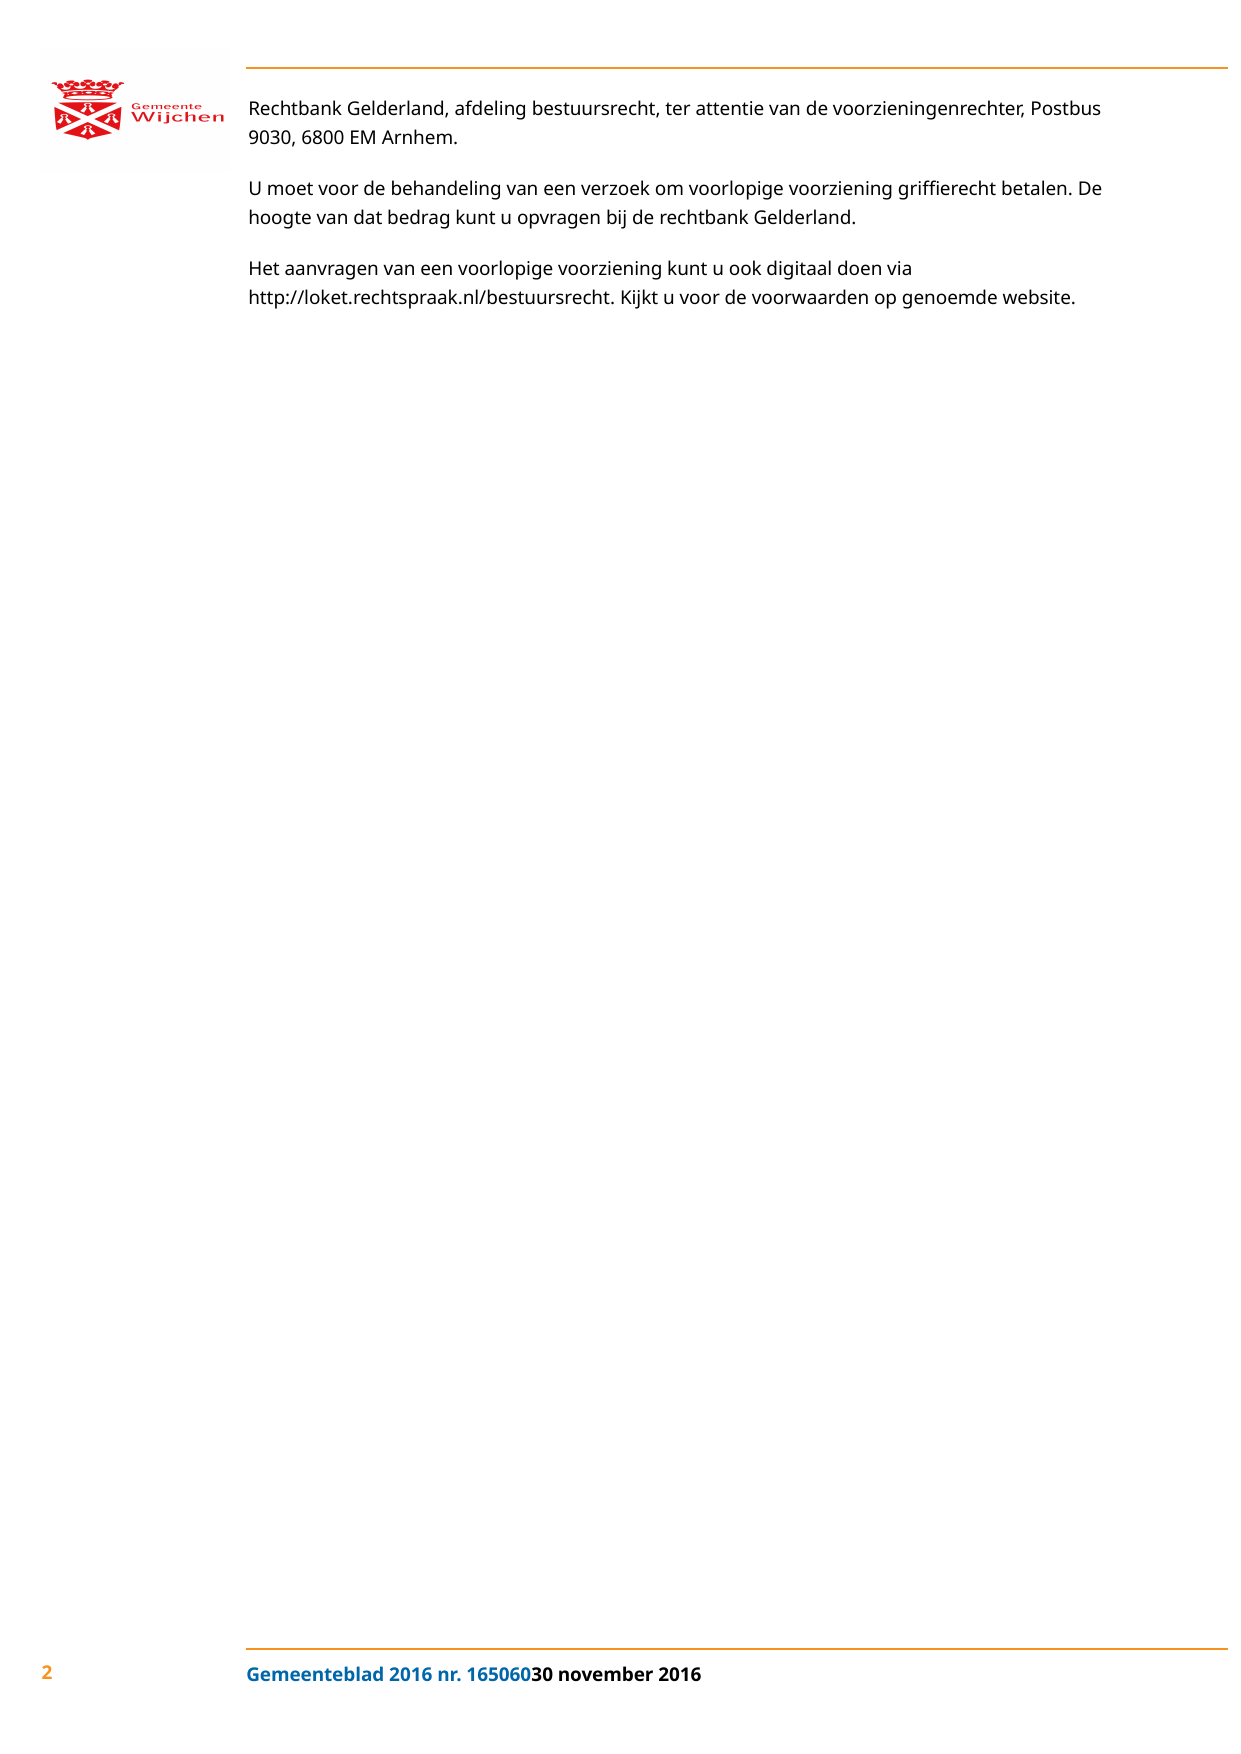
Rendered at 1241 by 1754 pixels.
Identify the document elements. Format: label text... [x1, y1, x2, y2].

text Het aanvragen van een voorlopige voorziening kunt u ook digitaal doen via http://loket.rechtspraak.nl/bestuursrecht. Kijkt u voor de voorwaarden op genoemde website. [248, 255, 1152, 310]
text U moet voor de behandeling van een verzoek om voorlopige voorziening griffierecht betalen. De hoogte van dat bedrag kunt u opvragen bij de rechtbank Gelderland. [248, 175, 1152, 230]
picture [41, 47, 231, 172]
text Rechtbank Gelderland, afdeling bestuursrecht, ter attentie van de voorzieningenrechter, Postbus 9030, 6800 EM Arnhem. [248, 95, 1152, 150]
